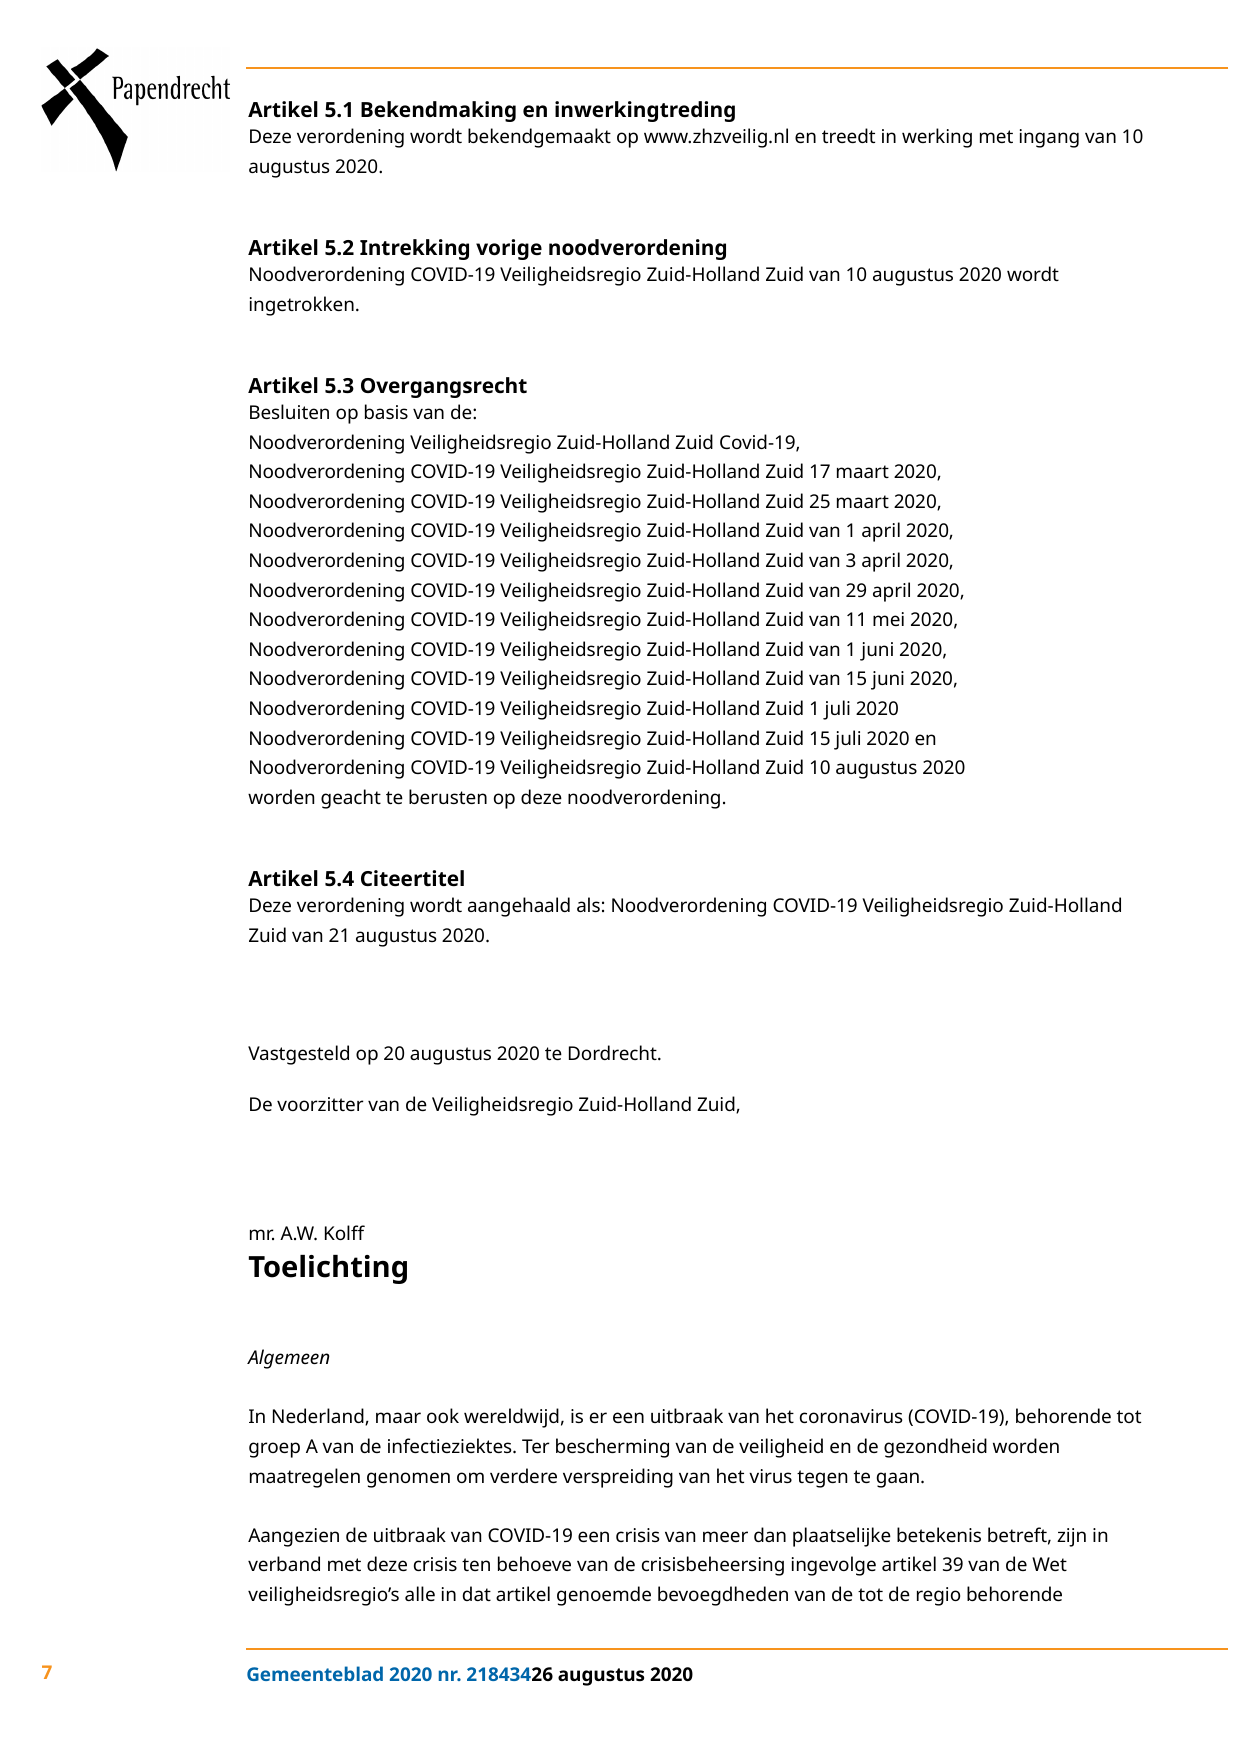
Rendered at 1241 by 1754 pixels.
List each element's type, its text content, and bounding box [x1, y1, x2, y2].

text In Nederland, maar ook wereldwijd, is er een uitbraak van het coronavirus (COVID-19), behorende tot groep A van de infectieziektes. Ter bescherming van de veiligheid en de gezondheid worden maatregelen genomen om verdere verspreiding van het virus tegen te gaan. [248, 1404, 1152, 1488]
text Algemeen [248, 1344, 1152, 1370]
text Besluiten op basis van de: [248, 399, 1152, 425]
text Artikel 5.3 Overgangsrecht [248, 371, 1152, 399]
text Noodverordening COVID-19 Veiligheidsregio Zuid-Holland Zuid van 3 april 2020, [248, 547, 1152, 573]
text Noodverordening COVID-19 Veiligheidsregio Zuid-Holland Zuid 10 augustus 2020 [248, 754, 1152, 780]
text Noodverordening Veiligheidsregio Zuid-Holland Zuid Covid-19, [248, 429, 1152, 454]
text Noodverordening COVID-19 Veiligheidsregio Zuid-Holland Zuid 17 maart 2020, [248, 458, 1152, 484]
text Noodverordening COVID-19 Veiligheidsregio Zuid-Holland Zuid van 1 juni 2020, [248, 636, 1152, 662]
text De voorzitter van de Veiligheidsregio Zuid-Holland Zuid, [248, 1092, 1152, 1117]
text worden geacht te berusten op deze noodverordening. [248, 784, 1152, 809]
text Noodverordening COVID-19 Veiligheidsregio Zuid-Holland Zuid van 10 augustus 2020 wordt ingetrokken. [248, 261, 1152, 317]
text mr. A.W. Kolff [248, 1220, 1152, 1246]
text Artikel 5.4 Citeertitel [248, 864, 1152, 892]
text Noodverordening COVID-19 Veiligheidsregio Zuid-Holland Zuid van 11 mei 2020, [248, 606, 1152, 632]
text Vastgesteld op 20 augustus 2020 te Dordrecht. [248, 1040, 1152, 1066]
text Noodverordening COVID-19 Veiligheidsregio Zuid-Holland Zuid van 29 april 2020, [248, 577, 1152, 602]
text Noodverordening COVID-19 Veiligheidsregio Zuid-Holland Zuid van 1 april 2020, [248, 518, 1152, 543]
text Noodverordening COVID-19 Veiligheidsregio Zuid-Holland Zuid 15 juli 2020 en [248, 725, 1152, 750]
picture [41, 47, 231, 172]
text Deze verordening wordt bekendgemaakt op www.zhzveilig.nl en treedt in werking met ingang van 10 augustus 2020. [248, 123, 1152, 178]
text Noodverordening COVID-19 Veiligheidsregio Zuid-Holland Zuid 1 juli 2020 [248, 695, 1152, 721]
text Deze verordening wordt aangehaald als: Noodverordening COVID-19 Veiligheidsregio Zuid-Holland Zuid van 21 augustus 2020. [248, 892, 1152, 948]
text Toelichting [248, 1246, 1152, 1286]
text Noodverordening COVID-19 Veiligheidsregio Zuid-Holland Zuid 25 maart 2020, [248, 488, 1152, 514]
text Aangezien de uitbraak van COVID-19 een crisis van meer dan plaatselijke betekenis betreft, zijn in verband met deze crisis ten behoeve van de crisisbeheersing ingevolge artikel 39 van de Wet veiligheidsregio’s alle in dat artikel genoemde bevoegdheden van de tot de regio behorende [248, 1522, 1152, 1607]
text Noodverordening COVID-19 Veiligheidsregio Zuid-Holland Zuid van 15 juni 2020, [248, 666, 1152, 691]
text Artikel 5.2 Intrekking vorige noodverordening [248, 233, 1152, 261]
text Artikel 5.1 Bekendmaking en inwerkingtreding [248, 95, 1152, 123]
